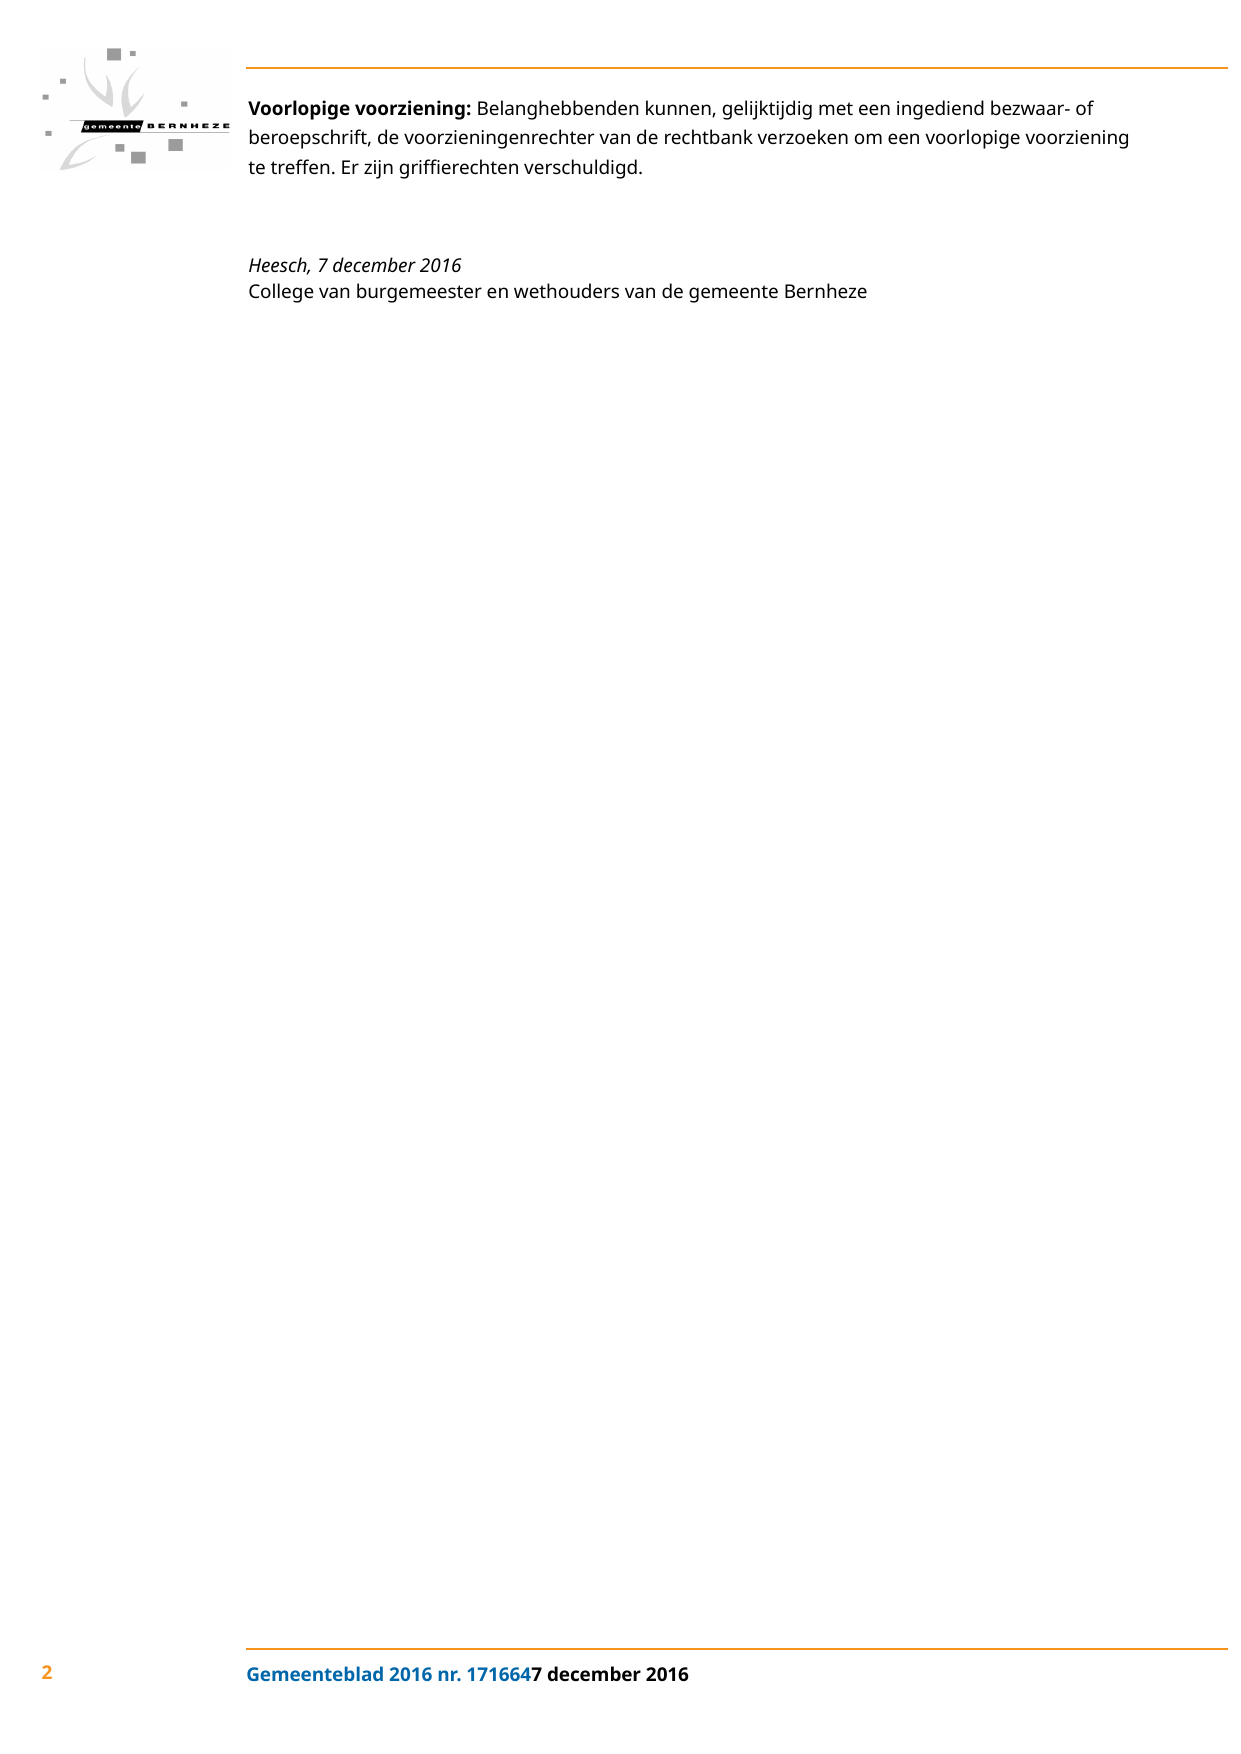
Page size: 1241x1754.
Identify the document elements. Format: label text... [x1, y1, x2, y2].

text College van burgemeester en wethouders van de gemeente Bernheze [248, 278, 1152, 304]
picture [41, 47, 231, 172]
text Heesch, 7 december 2016 [248, 252, 1152, 278]
text Voorlopige voorziening: Belanghebbenden kunnen, gelijktijdig met een ingediend bezwaar- of beroepschrift, de voorzieningenrechter van de rechtbank verzoeken om een voorlopige voorziening te treffen. Er zijn griffierechten verschuldigd. [248, 95, 1152, 180]
